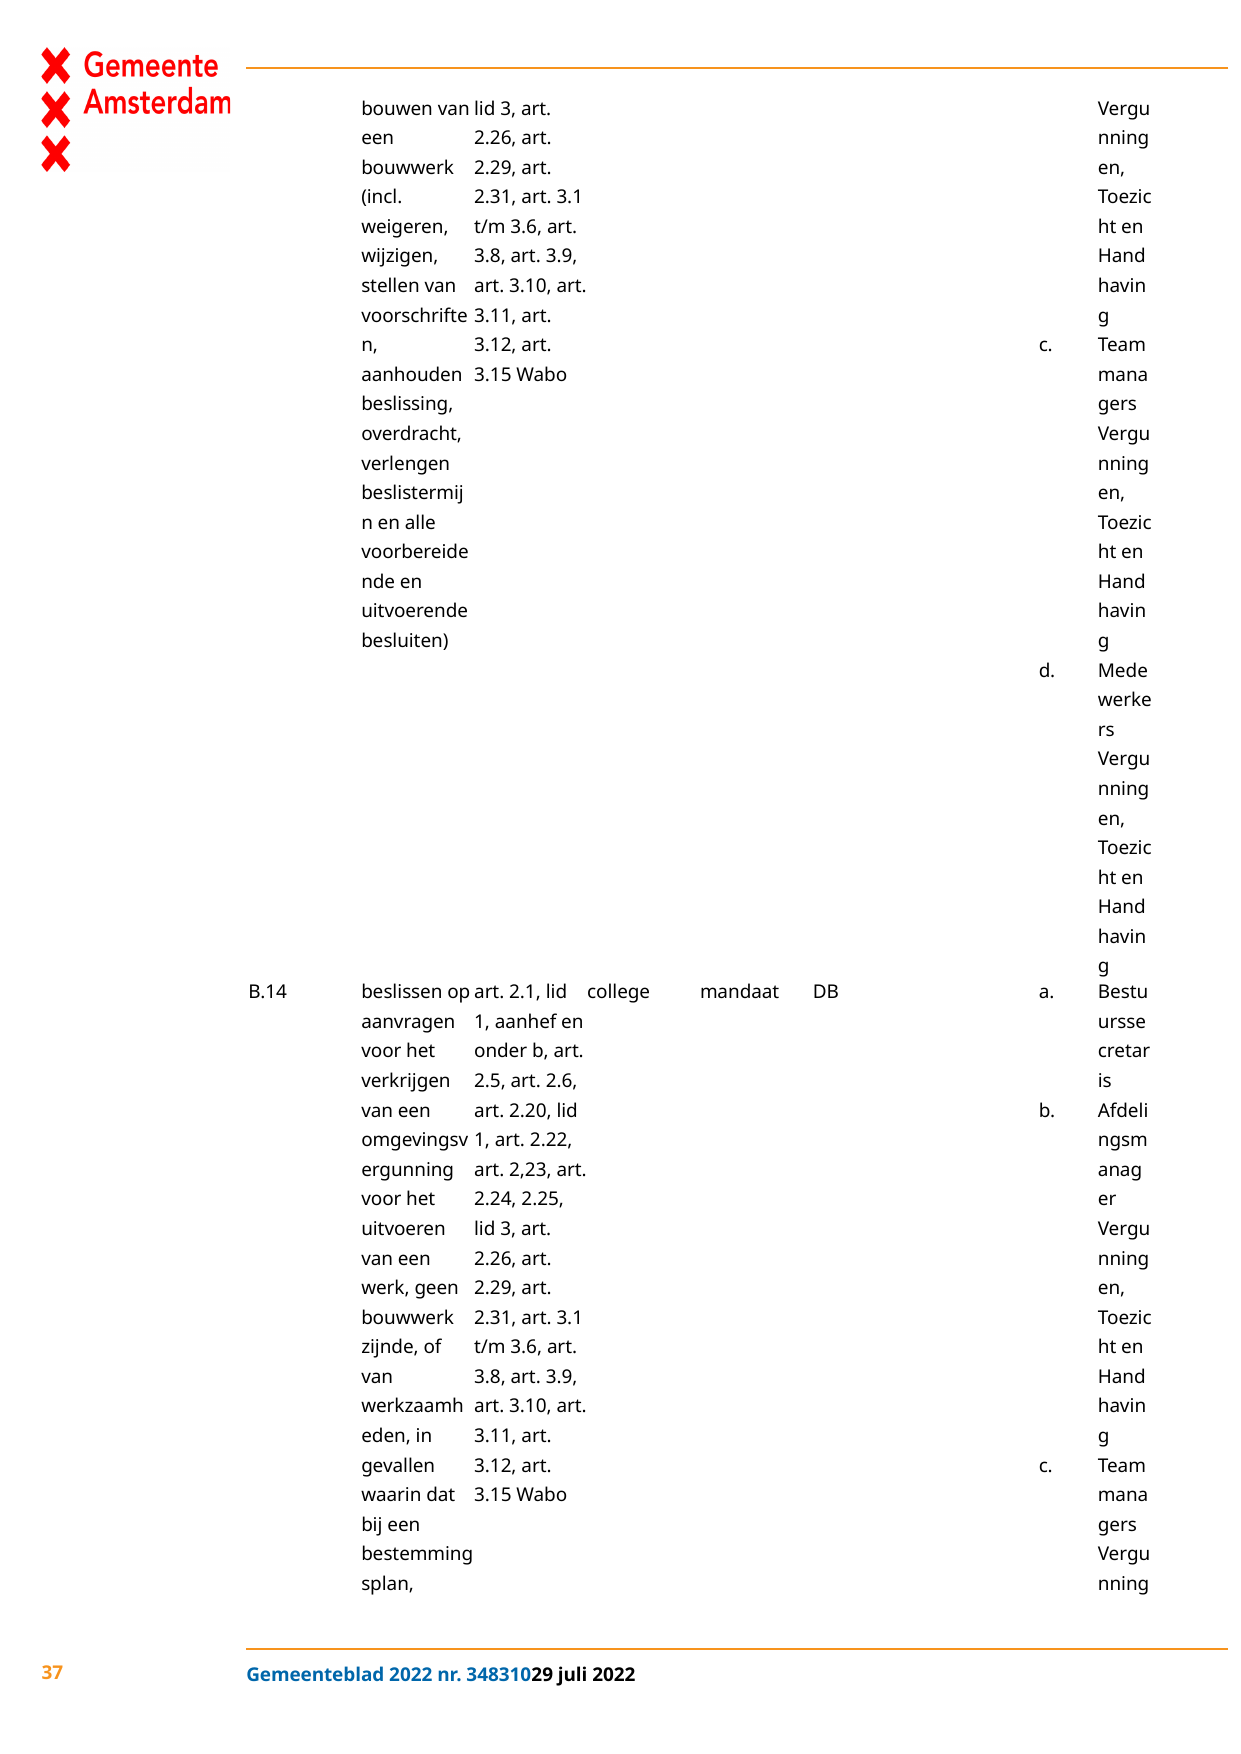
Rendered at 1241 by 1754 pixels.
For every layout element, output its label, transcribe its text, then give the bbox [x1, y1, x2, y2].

table_cell B.14 [248, 979, 361, 1596]
table_cell [587, 95, 700, 978]
table_cell Bestuurssecretaris Afdelingsmanager Vergunningen, Toezicht en Handhaving Teammanagers Vergunning [1039, 979, 1152, 1596]
table_cell mandaat [700, 979, 813, 1596]
table_cell art. 2.1, lid 1, aanhef en onder b, art. 2.5, art. 2.6, art. 2.20, lid 1, art. 2.22, art. 2,23, art. 2.24, 2.25, lid 3, art. 2.26, art. 2.29, art. 2.31, art. 3.1 t/m 3.6, art. 3.8, art. 3.9, art. 3.10, art. 3.11, art. 3.12, art. 3.15 Wabo [474, 979, 587, 1596]
table_cell DB [813, 979, 926, 1596]
picture [41, 47, 231, 172]
table_cell [700, 95, 813, 978]
table_cell [926, 95, 1038, 978]
table_cell college [587, 979, 700, 1596]
table_cell lid 3, art. 2.26, art. 2.29, art. 2.31, art. 3.1 t/m 3.6, art. 3.8, art. 3.9, art. 3.10, art. 3.11, art. 3.12, art. 3.15 Wabo [474, 95, 587, 978]
table_cell bouwen van een bouwwerk (incl. weigeren, wijzigen, stellen van voorschriften, aanhouden beslissing, overdracht, verlengen beslistermijn en alle voorbereidende en uitvoerende besluiten) [361, 95, 474, 978]
table_cell Vergunningen, Toezicht en Handhaving Teammanagers Vergunningen, Toezicht en Handhaving Medewerkers Vergunningen, Toezicht en Handhaving [1039, 95, 1152, 978]
table_cell [248, 95, 361, 978]
table_cell [813, 95, 926, 978]
table_cell [926, 979, 1038, 1596]
table_cell beslissen op aanvragen voor het verkrijgen van een omgevingsvergunning voor het uitvoeren van een werk, geen bouwwerk zijnde, of van werkzaamheden, in gevallen waarin dat bij een bestemmingsplan, [361, 979, 474, 1596]
